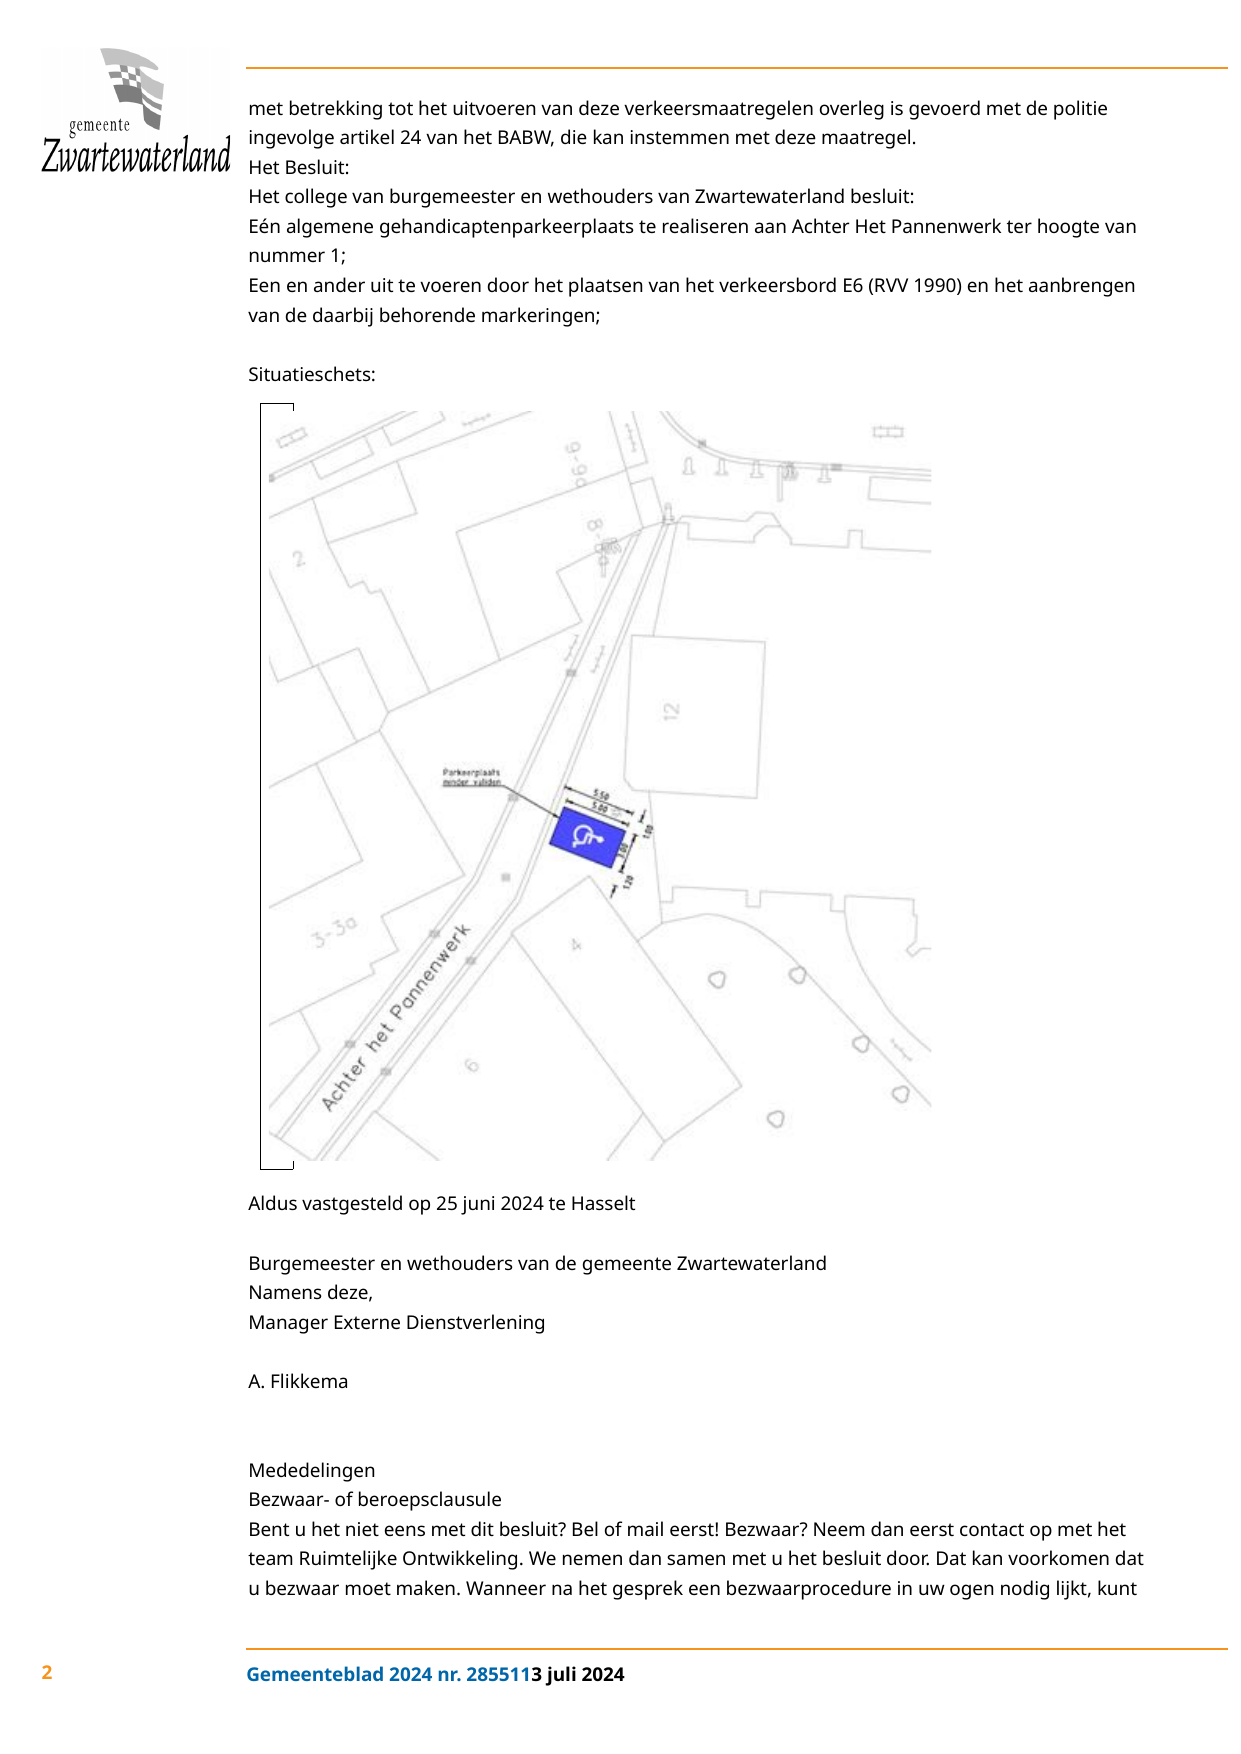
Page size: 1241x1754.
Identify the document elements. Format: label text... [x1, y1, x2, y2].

text Manager Externe Dienstverlening [248, 1309, 1152, 1335]
picture [268, 411, 932, 1161]
text Bezwaar- of beroepsclausule [248, 1486, 1152, 1512]
text Situatieschets: [248, 361, 1152, 387]
text Namens deze, [248, 1279, 1152, 1305]
text met betrekking tot het uitvoeren van deze verkeersmaatregelen overleg is gevoerd met de politie ingevolge artikel 24 van het BABW, die kan instemmen met deze maatregel. [248, 95, 1152, 150]
text Aldus vastgesteld op 25 juni 2024 te Hasselt [248, 1191, 1152, 1216]
text Bent u het niet eens met dit besluit? Bel of mail eerst! Bezwaar? Neem dan eerst contact op met het team Ruimtelijke Ontwikkeling. We nemen dan samen met u het besluit door. Dat kan voorkomen dat u bezwaar moet maken. Wanneer na het gesprek een bezwaarprocedure in uw ogen nodig lijkt, kunt [248, 1516, 1152, 1601]
text Burgemeester en wethouders van de gemeente Zwartewaterland [248, 1250, 1152, 1276]
text Een en ander uit te voeren door het plaatsen van het verkeersbord E6 (RVV 1990) en het aanbrengen van de daarbij behorende markeringen; [248, 272, 1152, 328]
text A. Flikkema [248, 1368, 1152, 1394]
text Het Besluit: [248, 154, 1152, 180]
picture [41, 47, 231, 172]
text Mededelingen [248, 1457, 1152, 1483]
text Het college van burgemeester en wethouders van Zwartewaterland besluit: [248, 183, 1152, 209]
text Eén algemene gehandicaptenparkeerplaats te realiseren aan Achter Het Pannenwerk ter hoogte van nummer 1; [248, 213, 1152, 268]
